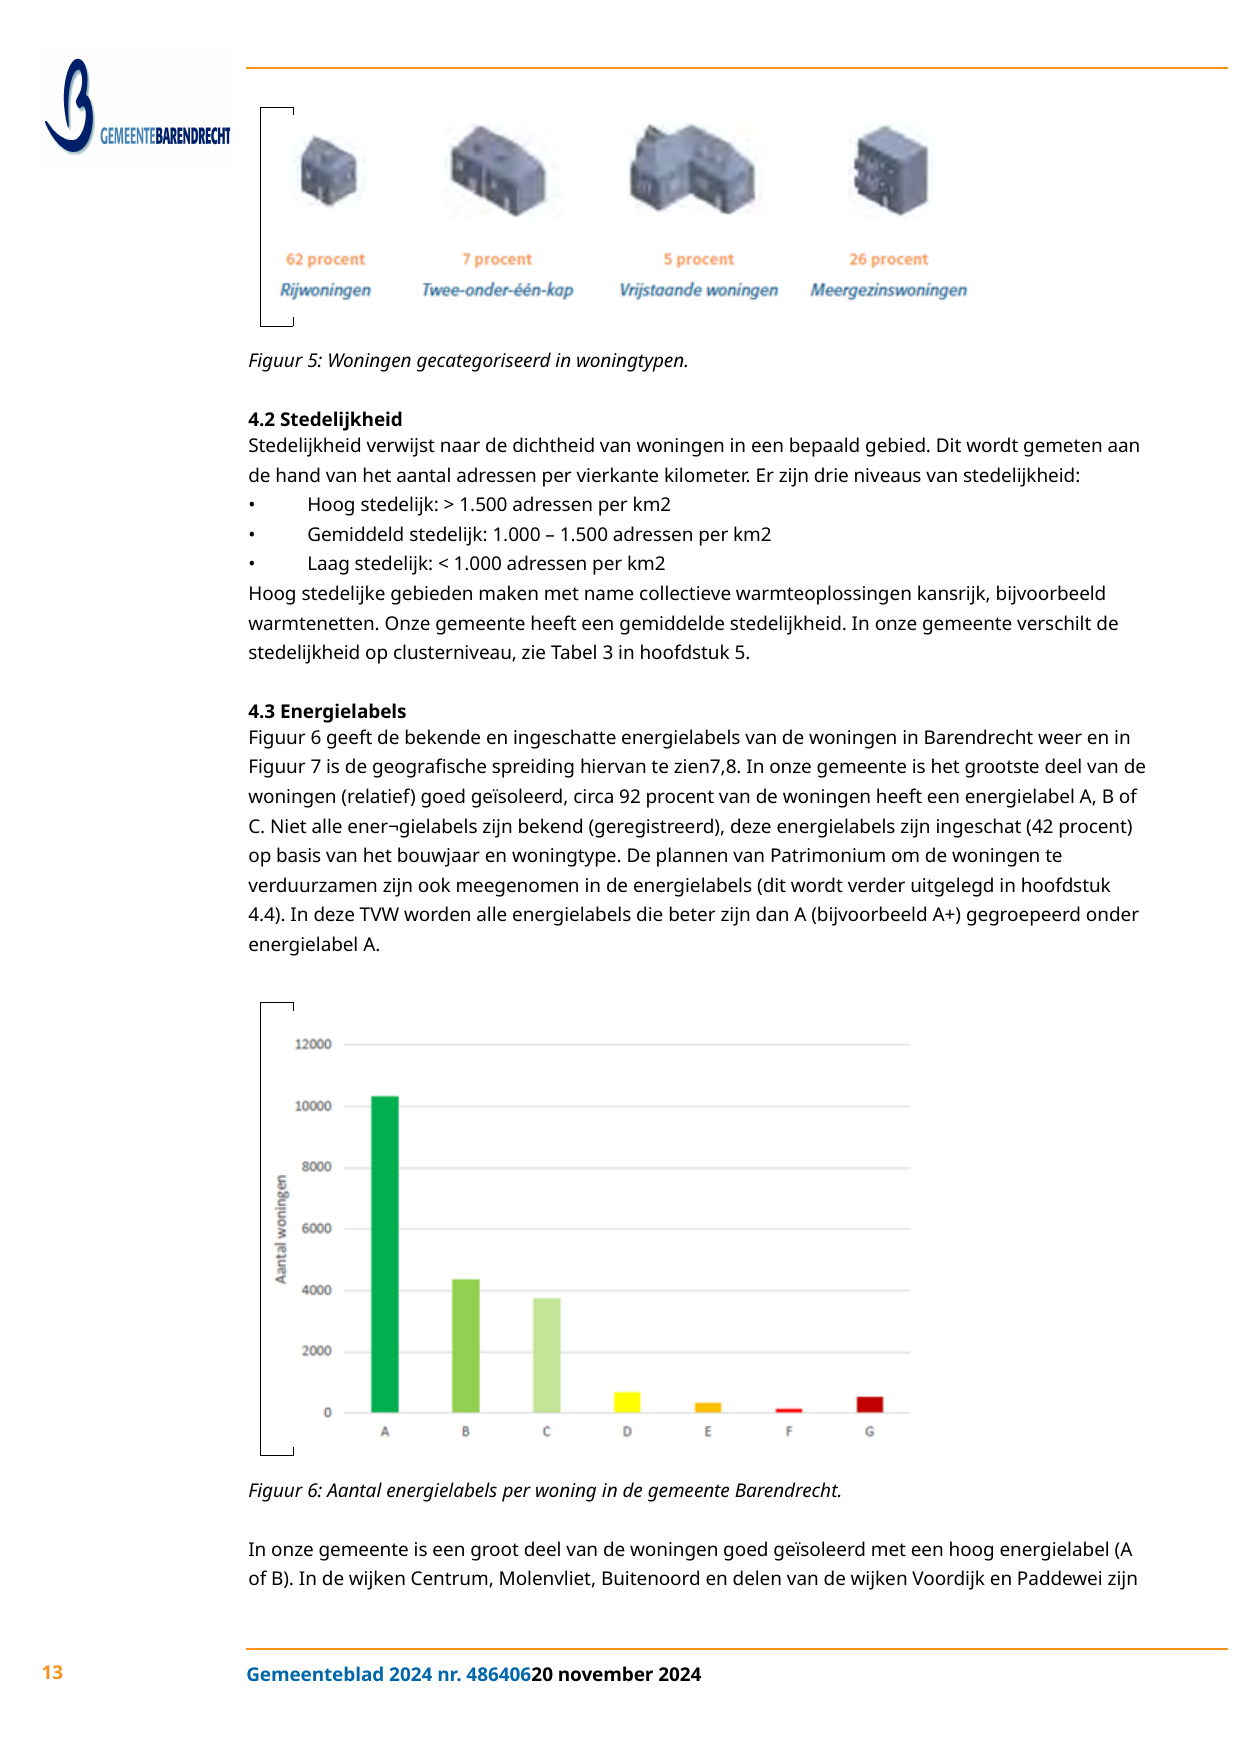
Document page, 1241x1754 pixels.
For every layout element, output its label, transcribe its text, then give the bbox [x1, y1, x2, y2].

list Hoog stedelijk: > 1.500 adressen per km2 [248, 491, 1152, 517]
list Laag stedelijk: < 1.000 adressen per km2 [248, 551, 1152, 576]
text In onze gemeente is een groot deel van de woningen goed geïsoleerd met een hoog energielabel (A of B). In de wijken Centrum, Molenvliet, Buitenoord en delen van de wijken Voordijk en Paddewei zijn [248, 1536, 1152, 1591]
text 4.2 Stedelijkheid [248, 406, 1152, 432]
text 4.3 Energielabels [248, 698, 1152, 724]
picture [268, 1011, 919, 1447]
list Gemiddeld stedelijk: 1.000 – 1.500 adressen per km2 [248, 521, 1152, 547]
text Stedelijkheid verwijst naar de dichtheid van woningen in een bepaald gebied. Dit wordt gemeten aan de hand van het aantal adressen per vierkante kilometer. Er zijn drie niveaus van stedelijkheid: [248, 432, 1152, 487]
picture [41, 47, 231, 172]
text Hoog stedelijke gebieden maken met name collectieve warmteoplossingen kansrijk, bijvoorbeeld warmtenetten. Onze gemeente heeft een gemiddelde stedelijkheid. In onze gemeente verschilt de stedelijkheid op clusterniveau, zie Tabel 3 in hoofdstuk 5. [248, 580, 1152, 665]
picture [268, 115, 978, 317]
text Figuur 6: Aantal energielabels per woning in de gemeente Barendrecht. [248, 1477, 1152, 1502]
text Figuur 6 geeft de bekende en ingeschatte energielabels van de woningen in Barendrecht weer en in Figuur 7 is de geografische spreiding hiervan te zien7,8. In onze gemeente is het grootste deel van de woningen (relatief) goed geïsoleerd, circa 92 procent van de woningen heeft een energielabel A, B of C. Niet alle ener¬gielabels zijn bekend (geregistreerd), deze energielabels zijn ingeschat (42 procent) op basis van het bouwjaar en woningtype. De plannen van Patrimonium om de woningen te verduurzamen zijn ook meegenomen in de energielabels (dit wordt verder uitgelegd in hoofdstuk 4.4). In deze TVW worden alle energielabels die beter zijn dan A (bijvoorbeeld A+) gegroepeerd onder energielabel A. [248, 724, 1152, 957]
text Figuur 5: Woningen gecategoriseerd in woningtypen. [248, 347, 1152, 373]
